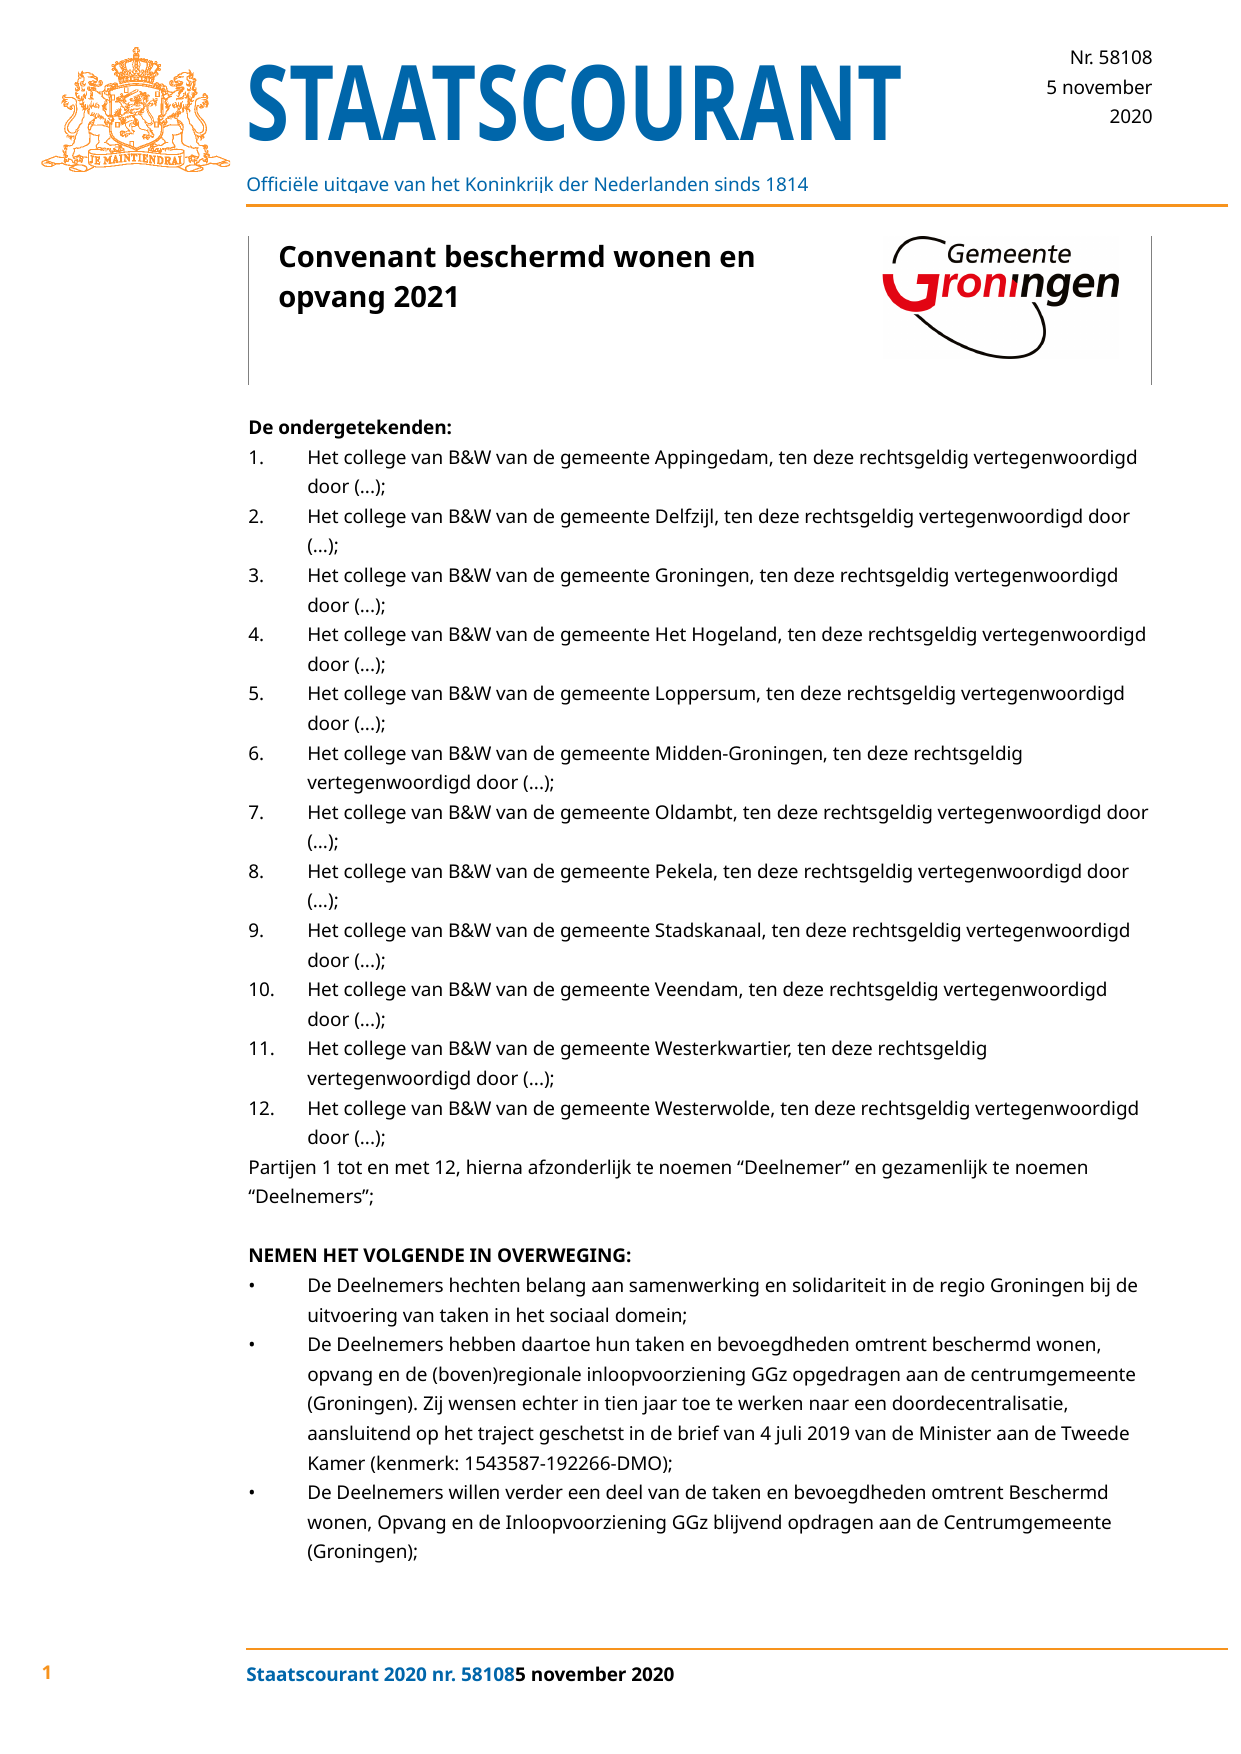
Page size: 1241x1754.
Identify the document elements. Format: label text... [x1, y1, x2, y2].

text NEMEN HET VOLGENDE IN OVERWEGING: [248, 1243, 1152, 1268]
list Het college van B&W van de gemeente Appingedam, ten deze rechtsgeldig vertegenwoordigd door (...); [248, 444, 1152, 499]
picture [41, 47, 231, 172]
list Het college van B&W van de gemeente Loppersum, ten deze rechtsgeldig vertegenwoordigd door (...); [248, 681, 1152, 736]
text De ondergetekenden: [248, 414, 1152, 440]
list Het college van B&W van de gemeente Midden-Groningen, ten deze rechtsgeldig vertegenwoordigd door (...); [248, 740, 1152, 795]
list Het college van B&W van de gemeente Groningen, ten deze rechtsgeldig vertegenwoordigd door (...); [248, 562, 1152, 617]
list Het college van B&W van de gemeente Delfzijl, ten deze rechtsgeldig vertegenwoordigd door (...); [248, 503, 1152, 558]
list Het college van B&W van de gemeente Veendam, ten deze rechtsgeldig vertegenwoordigd door (...); [248, 976, 1152, 1032]
list Het college van B&W van de gemeente Oldambt, ten deze rechtsgeldig vertegenwoordigd door (...); [248, 799, 1152, 854]
list De Deelnemers hechten belang aan samenwerking en solidariteit in de regio Groningen bij de uitvoering van taken in het sociaal domein; [248, 1272, 1152, 1327]
table_header [850, 236, 1151, 385]
list Het college van B&W van de gemeente Stadskanaal, ten deze rechtsgeldig vertegenwoordigd door (...); [248, 917, 1152, 972]
picture [882, 236, 1119, 359]
text Partijen 1 tot en met 12, hierna afzonderlijk te noemen “Deelnemer” en gezamenlijk te noemen “Deelnemers”; [248, 1154, 1152, 1209]
list De Deelnemers hebben daartoe hun taken en bevoegdheden omtrent beschermd wonen, opvang en de (boven)regionale inloopvoorziening GGz opgedragen aan de centrumgemeente (Groningen). Zij wensen echter in tien jaar toe te werken naar een doordecentralisatie, aansluitend op het traject geschetst in de brief van 4 juli 2019 van de Minister aan de Tweede Kamer (kenmerk: 1543587-192266-DMO); [248, 1331, 1152, 1475]
list De Deelnemers willen verder een deel van de taken en bevoegdheden omtrent Beschermd wonen, Opvang en de Inloopvoorziening GGz blijvend opdragen aan de Centrumgemeente (Groningen); [248, 1479, 1152, 1564]
list Het college van B&W van de gemeente Pekela, ten deze rechtsgeldig vertegenwoordigd door (...); [248, 858, 1152, 913]
list Het college van B&W van de gemeente Het Hogeland, ten deze rechtsgeldig vertegenwoordigd door (...); [248, 621, 1152, 677]
table_header Convenant beschermd wonen en opvang 2021 [249, 236, 850, 385]
list Het college van B&W van de gemeente Westerwolde, ten deze rechtsgeldig vertegenwoordigd door (...); [248, 1095, 1152, 1150]
list Het college van B&W van de gemeente Westerkwartier, ten deze rechtsgeldig vertegenwoordigd door (...); [248, 1036, 1152, 1091]
